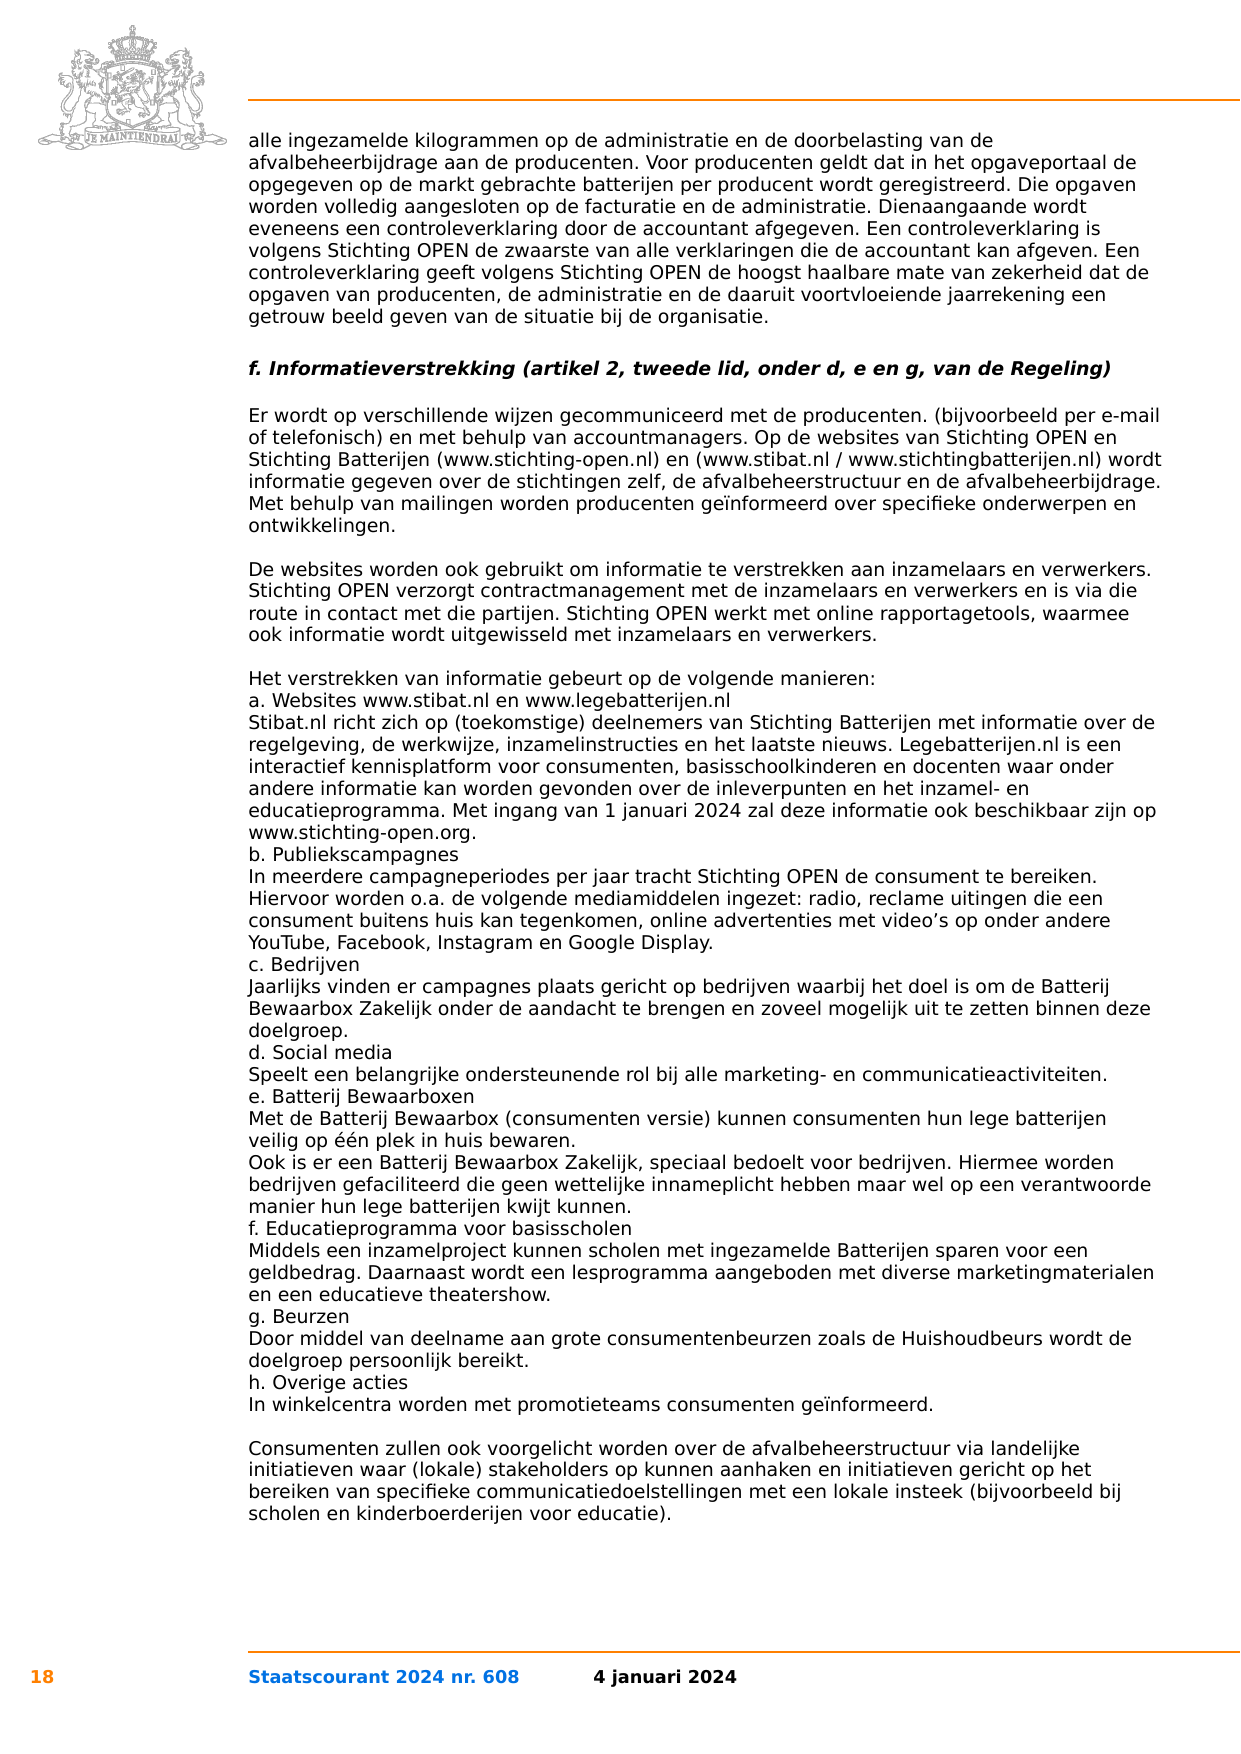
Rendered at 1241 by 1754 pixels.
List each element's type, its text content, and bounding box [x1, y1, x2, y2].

text Jaarlijks vinden er campagnes plaats gericht op bedrijven waarbij het doel is om de Batterij Bewaarbox Zakelijk onder de aandacht te brengen en zoveel mogelijk uit te zetten binnen deze doelgroep. [248, 976, 1163, 1042]
picture [38, 25, 227, 150]
text In meerdere campagneperiodes per jaar tracht Stichting OPEN de consument te bereiken. Hiervoor worden o.a. de volgende mediamiddelen ingezet: radio, reclame uitingen die een consument buitens huis kan tegenkomen, online advertenties met video’s op onder andere YouTube, Facebook, Instagram en Google Display. [248, 866, 1163, 954]
text Met de Batterij Bewaarbox (consumenten versie) kunnen consumenten hun lege batterijen veilig op één plek in huis bewaren. [248, 1108, 1163, 1152]
text Speelt een belangrijke ondersteunende rol bij alle marketing- en communicatieactiviteiten. [248, 1064, 1163, 1086]
text Middels een inzamelproject kunnen scholen met ingezamelde Batterijen sparen voor een geldbedrag. Daarnaast wordt een lesprogramma aangeboden met diverse marketingmaterialen en een educatieve theatershow. [248, 1240, 1163, 1306]
text c. Bedrijven [248, 954, 1163, 976]
text f. Educatieprogramma voor basisscholen [248, 1218, 1163, 1240]
text Consumenten zullen ook voorgelicht worden over de afvalbeheerstructuur via landelijke initiatieven waar (lokale) stakeholders op kunnen aanhaken en initiatieven gericht op het bereiken van specifieke communicatiedoelstellingen met een lokale insteek (bijvoorbeeld bij scholen en kinderboerderijen voor educatie). [248, 1437, 1163, 1525]
text g. Beurzen [248, 1306, 1163, 1328]
text Ook is er een Batterij Bewaarbox Zakelijk, speciaal bedoelt voor bedrijven. Hiermee worden bedrijven gefaciliteerd die geen wettelijke innameplicht hebben maar wel op een verantwoorde manier hun lege batterijen kwijt kunnen. [248, 1152, 1163, 1218]
text d. Social media [248, 1042, 1163, 1064]
text In winkelcentra worden met promotieteams consumenten geïnformeerd. [248, 1393, 1163, 1416]
text e. Batterij Bewaarboxen [248, 1086, 1163, 1108]
text b. Publiekscampagnes [248, 844, 1163, 866]
text Stibat.nl richt zich op (toekomstige) deelnemers van Stichting Batterijen met informatie over de regelgeving, de werkwijze, inzamelinstructies en het laatste nieuws. Legebatterijen.nl is een interactief kennisplatform voor consumenten, basisschoolkinderen en docenten waar onder andere informatie kan worden gevonden over de inleverpunten en het inzamel- en educatieprogramma. Met ingang van 1 januari 2024 zal deze informatie ook beschikbaar zijn op www.stichting-open.org. [248, 712, 1163, 844]
text a. Websites www.stibat.nl en www.legebatterijen.nl [248, 690, 1163, 712]
text De websites worden ook gebruikt om informatie te verstrekken aan inzamelaars en verwerkers. Stichting OPEN verzorgt contractmanagement met de inzamelaars en verwerkers en is via die route in contact met die partijen. Stichting OPEN werkt met online rapportagetools, waarmee ook informatie wordt uitgewisseld met inzamelaars en verwerkers. [248, 558, 1163, 646]
subtitle f. Informatieverstrekking (artikel 2, tweede lid, onder d, e en g, van de Regeling) [248, 358, 1163, 380]
text Door middel van deelname aan grote consumentenbeurzen zoals de Huishoudbeurs wordt de doelgroep persoonlijk bereikt. [248, 1328, 1163, 1372]
text h. Overige acties [248, 1372, 1163, 1393]
text Er wordt op verschillende wijzen gecommuniceerd met de producenten. (bijvoorbeeld per e-mail of telefonisch) en met behulp van accountmanagers. Op de websites van Stichting OPEN en Stichting Batterijen (www.stichting-open.nl) en (www.stibat.nl / www.stichtingbatterijen.nl) wordt informatie gegeven over de stichtingen zelf, de afvalbeheerstructuur en de afvalbeheerbijdrage. Met behulp van mailingen worden producenten geïnformeerd over specifieke onderwerpen en ontwikkelingen. [248, 405, 1163, 537]
text alle ingezamelde kilogrammen op de administratie en de doorbelasting van de afvalbeheerbijdrage aan de producenten. Voor producenten geldt dat in het opgaveportaal de opgegeven op de markt gebrachte batterijen per producent wordt geregistreerd. Die opgaven worden volledig aangesloten op de facturatie en de administratie. Dienaangaande wordt eveneens een controleverklaring door de accountant afgegeven. Een controleverklaring is volgens Stichting OPEN de zwaarste van alle verklaringen die de accountant kan afgeven. Een controleverklaring geeft volgens Stichting OPEN de hoogst haalbare mate van zekerheid dat de opgaven van producenten, de administratie en de daaruit voortvloeiende jaarrekening een getrouw beeld geven van de situatie bij de organisatie. [248, 130, 1163, 328]
text Het verstrekken van informatie gebeurt op de volgende manieren: [248, 668, 1163, 690]
